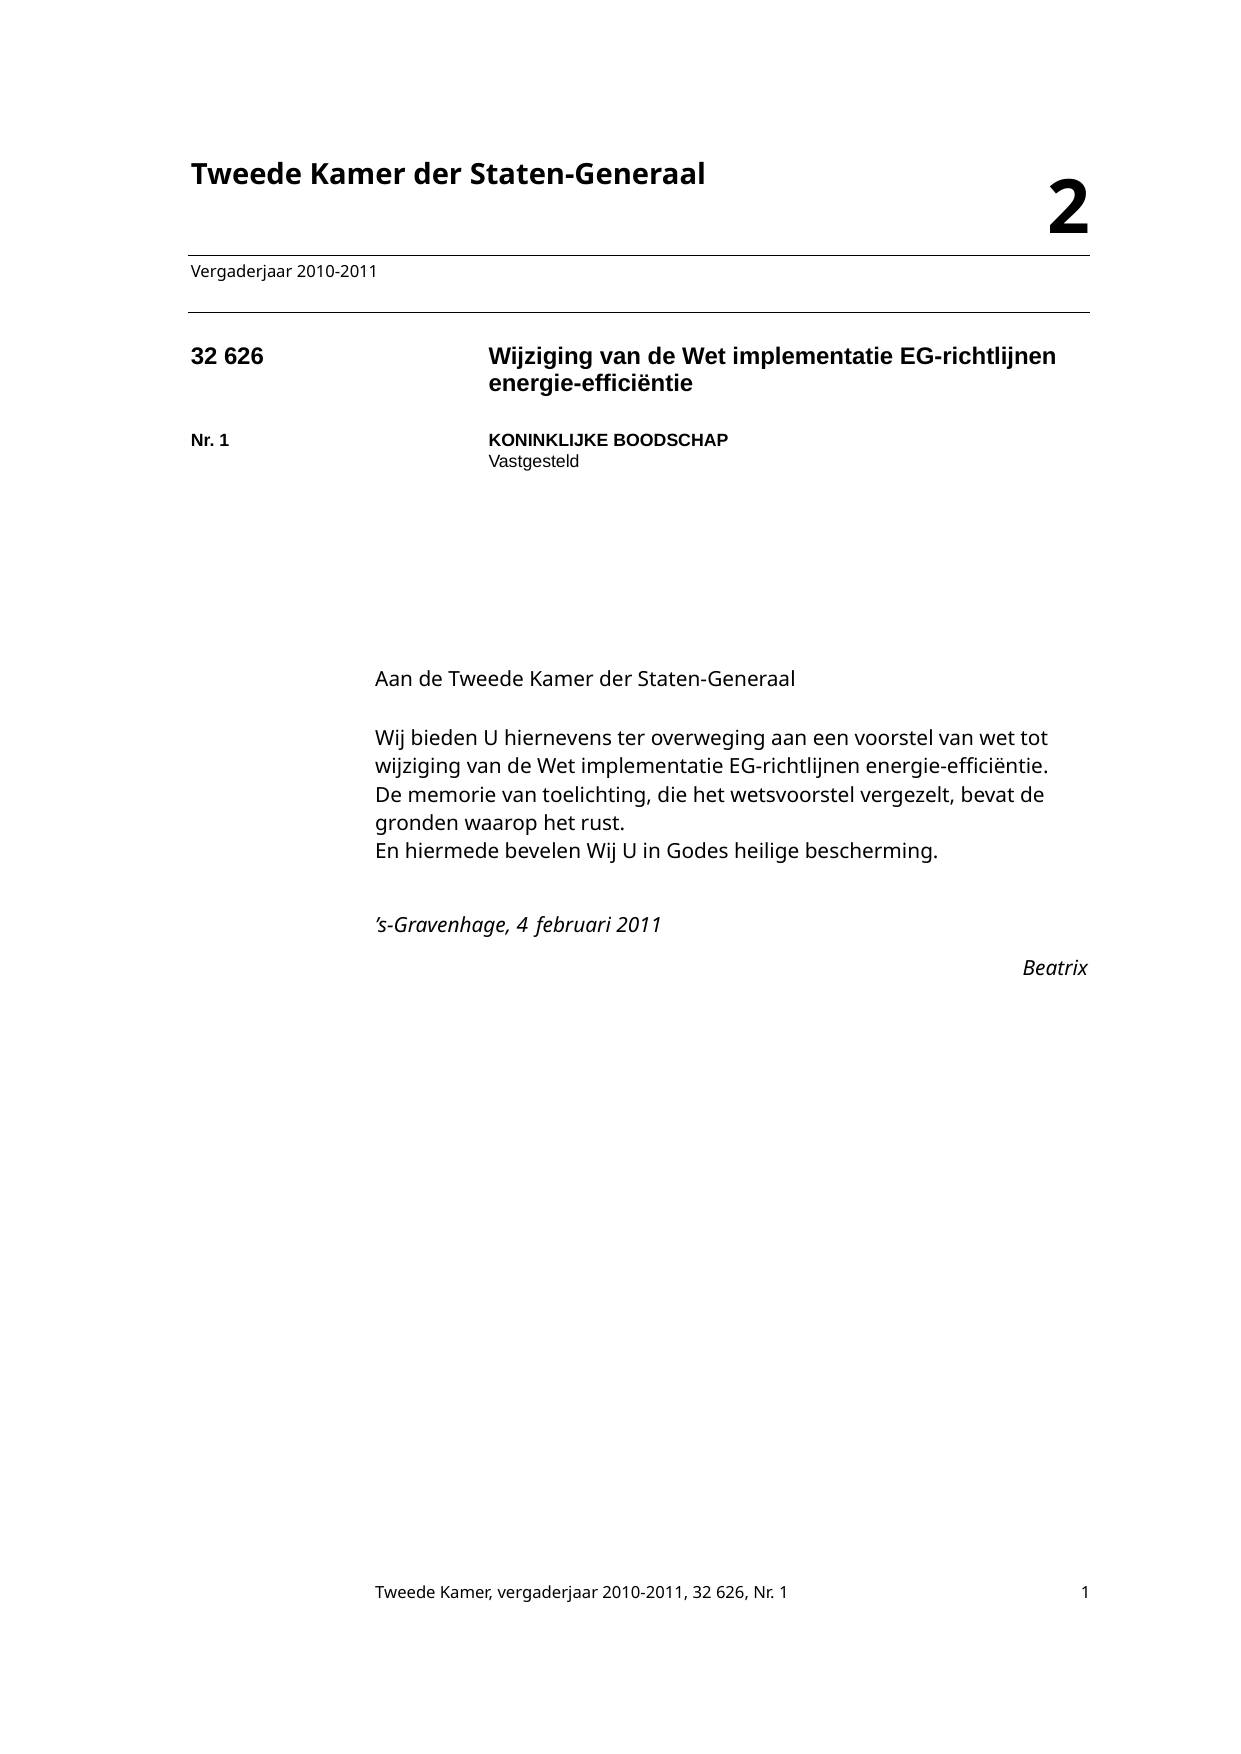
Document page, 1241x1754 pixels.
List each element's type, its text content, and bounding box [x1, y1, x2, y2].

table_cell Vergaderjaar 2010-2011 [188, 256, 485, 312]
text De memorie van toelichting, die het wetsvoorstel vergezelt, bevat de gronden waarop het rust. [375, 780, 1090, 837]
text En hiermede bevelen Wij U in Godes heilige bescherming. [375, 837, 1090, 865]
text ’s-Gravenhage, 4 februari 2011 [375, 910, 1090, 938]
text Beatrix [375, 953, 1090, 982]
table_cell KONINKLIJKE BOODSCHAP Vastgesteld [485, 427, 1090, 546]
table_cell [188, 313, 485, 339]
table_header Tweede Kamer der Staten-Generaal [188, 150, 909, 255]
table_cell [485, 313, 1090, 339]
table_cell Nr. 1 [188, 427, 485, 546]
table_header 2 [910, 150, 1090, 255]
table_cell 32 626 [188, 339, 485, 427]
text Aan de Tweede Kamer der Staten-Generaal [375, 664, 1090, 693]
table_cell Wijziging van de Wet implementatie EG-richtlijnen energie-efficiëntie [485, 339, 1090, 427]
table_cell [485, 256, 1090, 312]
text Wij bieden U hiernevens ter overweging aan een voorstel van wet tot wijziging van de Wet implementatie EG-richtlijnen energie-efficiëntie. [375, 723, 1090, 780]
